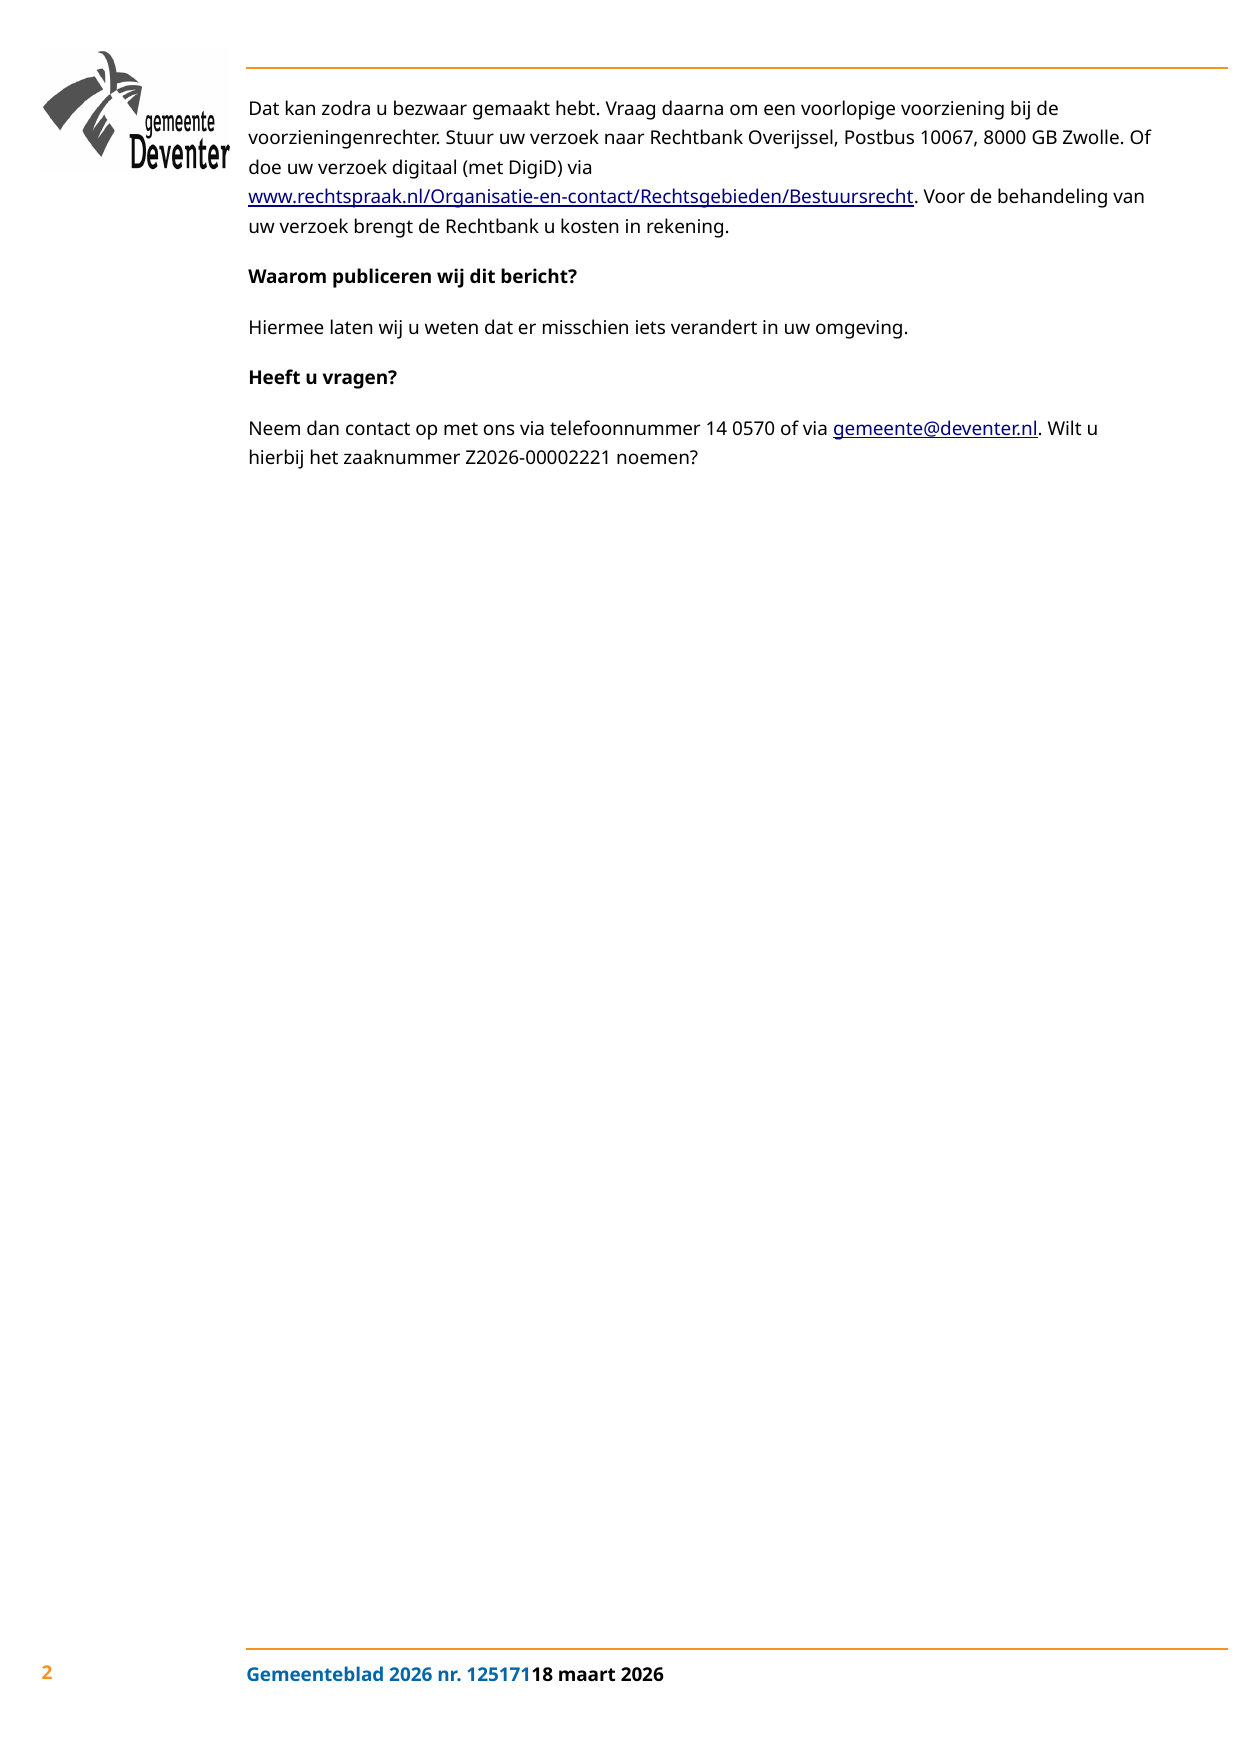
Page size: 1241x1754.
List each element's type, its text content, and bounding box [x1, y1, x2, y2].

text Neem dan contact op met ons via telefoonnummer 14 0570 of via gemeente@deventer.nl. Wilt u hierbij het zaaknummer Z2026-00002221 noemen? [248, 415, 1152, 470]
text Dat kan zodra u bezwaar gemaakt hebt. Vraag daarna om een voorlopige voorziening bij de voorzieningenrechter. Stuur uw verzoek naar Rechtbank Overijssel, Postbus 10067, 8000 GB Zwolle. Of doe uw verzoek digitaal (met DigiD) via www.rechtspraak.nl/Organisatie-en-contact/Rechtsgebieden/Bestuursrecht. Voor de behandeling van uw verzoek brengt de Rechtbank u kosten in rekening. [248, 95, 1152, 239]
picture [41, 47, 231, 172]
text Hiermee laten wij u weten dat er misschien iets verandert in uw omgeving. [248, 314, 1152, 340]
text Waarom publiceren wij dit bericht? [248, 263, 1152, 289]
text Heeft u vragen? [248, 364, 1152, 390]
